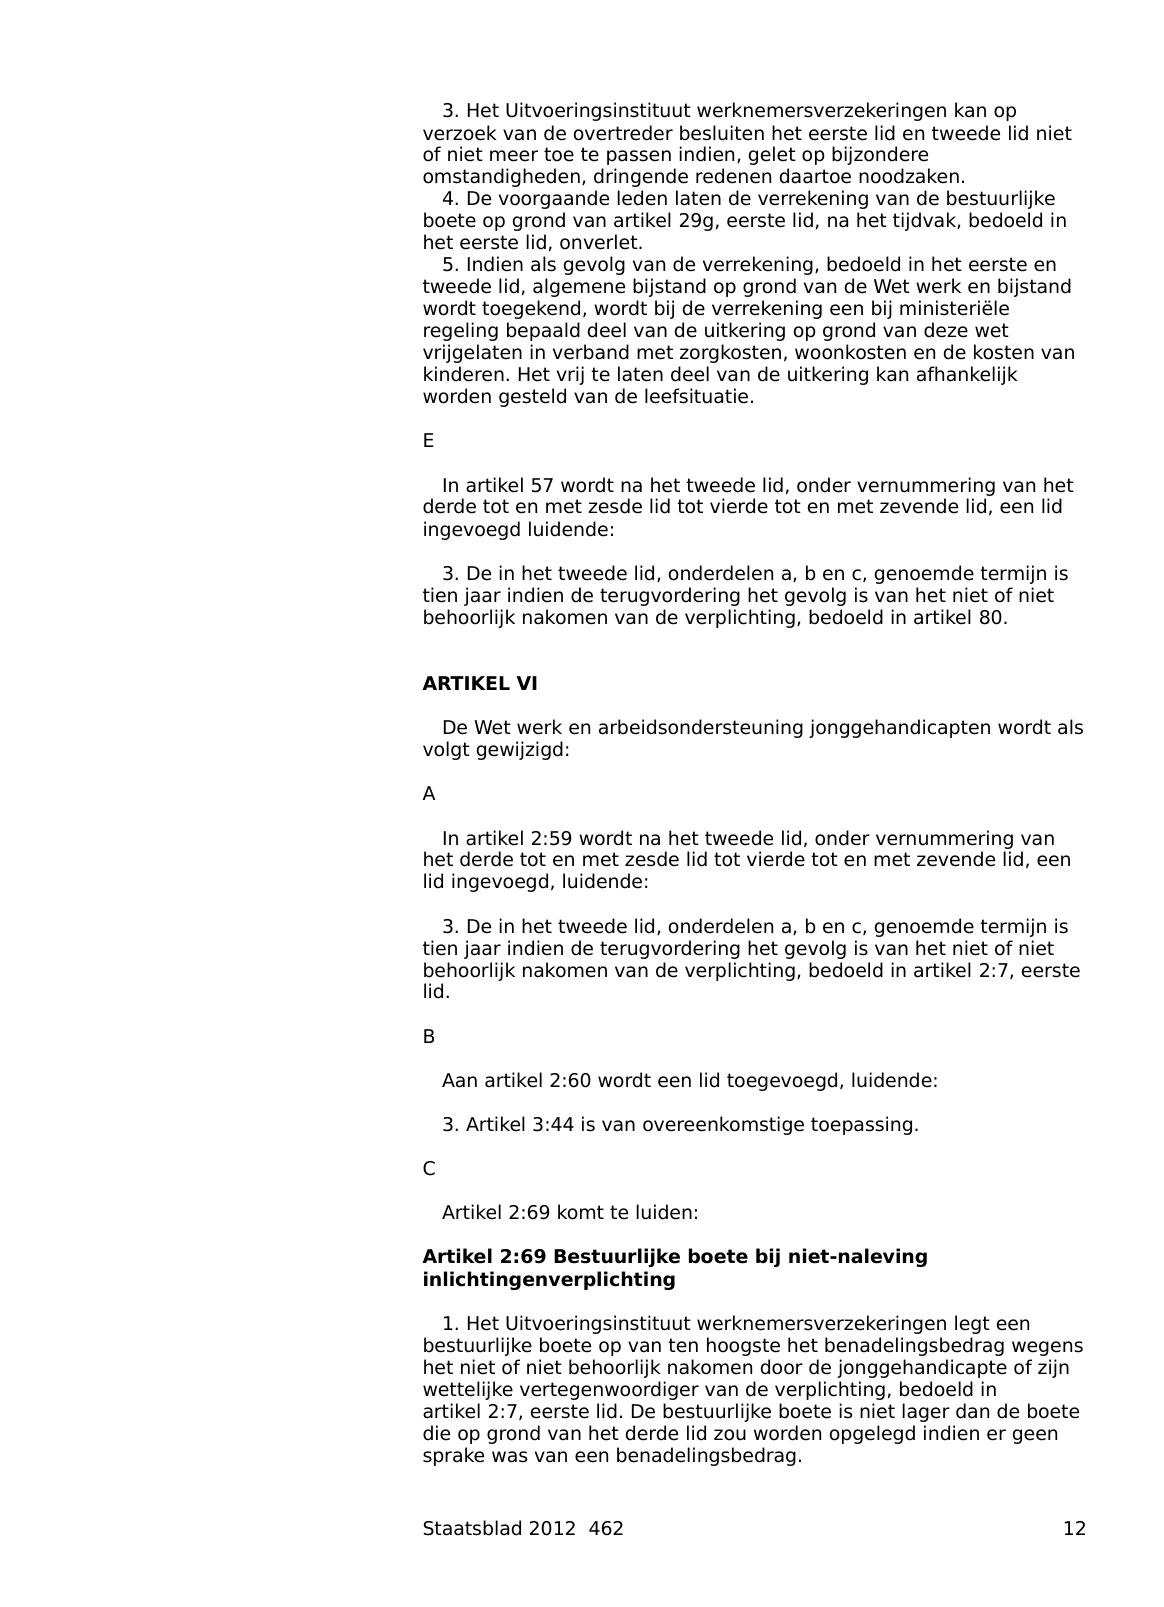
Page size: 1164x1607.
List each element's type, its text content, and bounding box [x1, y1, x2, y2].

subtitle ARTIKEL VI [422, 673, 1087, 695]
text C [422, 1158, 1087, 1180]
text 3. Artikel 3:44 is van overeenkomstige toepassing. [422, 1114, 1087, 1136]
text A [422, 783, 1087, 805]
text 1. Het Uitvoeringsinstituut werknemersverzekeringen legt een bestuurlijke boete op van ten hoogste het benadelingsbedrag wegens het niet of niet behoorlijk nakomen door de jonggehandicapte of zijn wettelijke vertegenwoordiger van de verplichting, bedoeld in artikel 2:7, eerste lid. De bestuurlijke boete is niet lager dan de boete die op grond van het derde lid zou worden opgelegd indien er geen sprake was van een benadelingsbedrag. [422, 1313, 1087, 1466]
text Artikel 2:69 komt te luiden: [422, 1202, 1087, 1224]
text 3. Het Uitvoeringsinstituut werknemersverzekeringen kan op verzoek van de overtreder besluiten het eerste lid en tweede lid niet of niet meer toe te passen indien, gelet op bijzondere omstandigheden, dringende redenen daartoe noodzaken. [422, 100, 1087, 188]
text 3. De in het tweede lid, onderdelen a, b en c, genoemde termijn is tien jaar indien de terugvordering het gevolg is van het niet of niet behoorlijk nakomen van de verplichting, bedoeld in artikel 80. [422, 563, 1087, 628]
text In artikel 57 wordt na het tweede lid, onder vernummering van het derde tot en met zesde lid tot vierde tot en met zevende lid, een lid ingevoegd luidende: [422, 474, 1087, 540]
text B [422, 1026, 1087, 1048]
text Aan artikel 2:60 wordt een lid toegevoegd, luidende: [422, 1070, 1087, 1092]
subtitle Artikel 2:69 Bestuurlijke boete bij niet-naleving inlichtingenverplichting [422, 1246, 1087, 1290]
text 3. De in het tweede lid, onderdelen a, b en c, genoemde termijn is tien jaar indien de terugvordering het gevolg is van het niet of niet behoorlijk nakomen van de verplichting, bedoeld in artikel 2:7, eerste lid. [422, 916, 1087, 1003]
text 5. Indien als gevolg van de verrekening, bedoeld in het eerste en tweede lid, algemene bijstand op grond van de Wet werk en bijstand wordt toegekend, wordt bij de verrekening een bij ministeriële regeling bepaald deel van de uitkering op grond van deze wet vrijgelaten in verband met zorgkosten, woonkosten en de kosten van kinderen. Het vrij te laten deel van de uitkering kan afhankelijk worden gesteld van de leefsituatie. [422, 254, 1087, 408]
text In artikel 2:59 wordt na het tweede lid, onder vernummering van het derde tot en met zesde lid tot vierde tot en met zevende lid, een lid ingevoegd, luidende: [422, 827, 1087, 893]
text 4. De voorgaande leden laten de verrekening van de bestuurlijke boete op grond van artikel 29g, eerste lid, na het tijdvak, bedoeld in het eerste lid, onverlet. [422, 188, 1087, 254]
text De Wet werk en arbeidsondersteuning jonggehandicapten wordt als volgt gewijzigd: [422, 717, 1087, 761]
text E [422, 430, 1087, 452]
